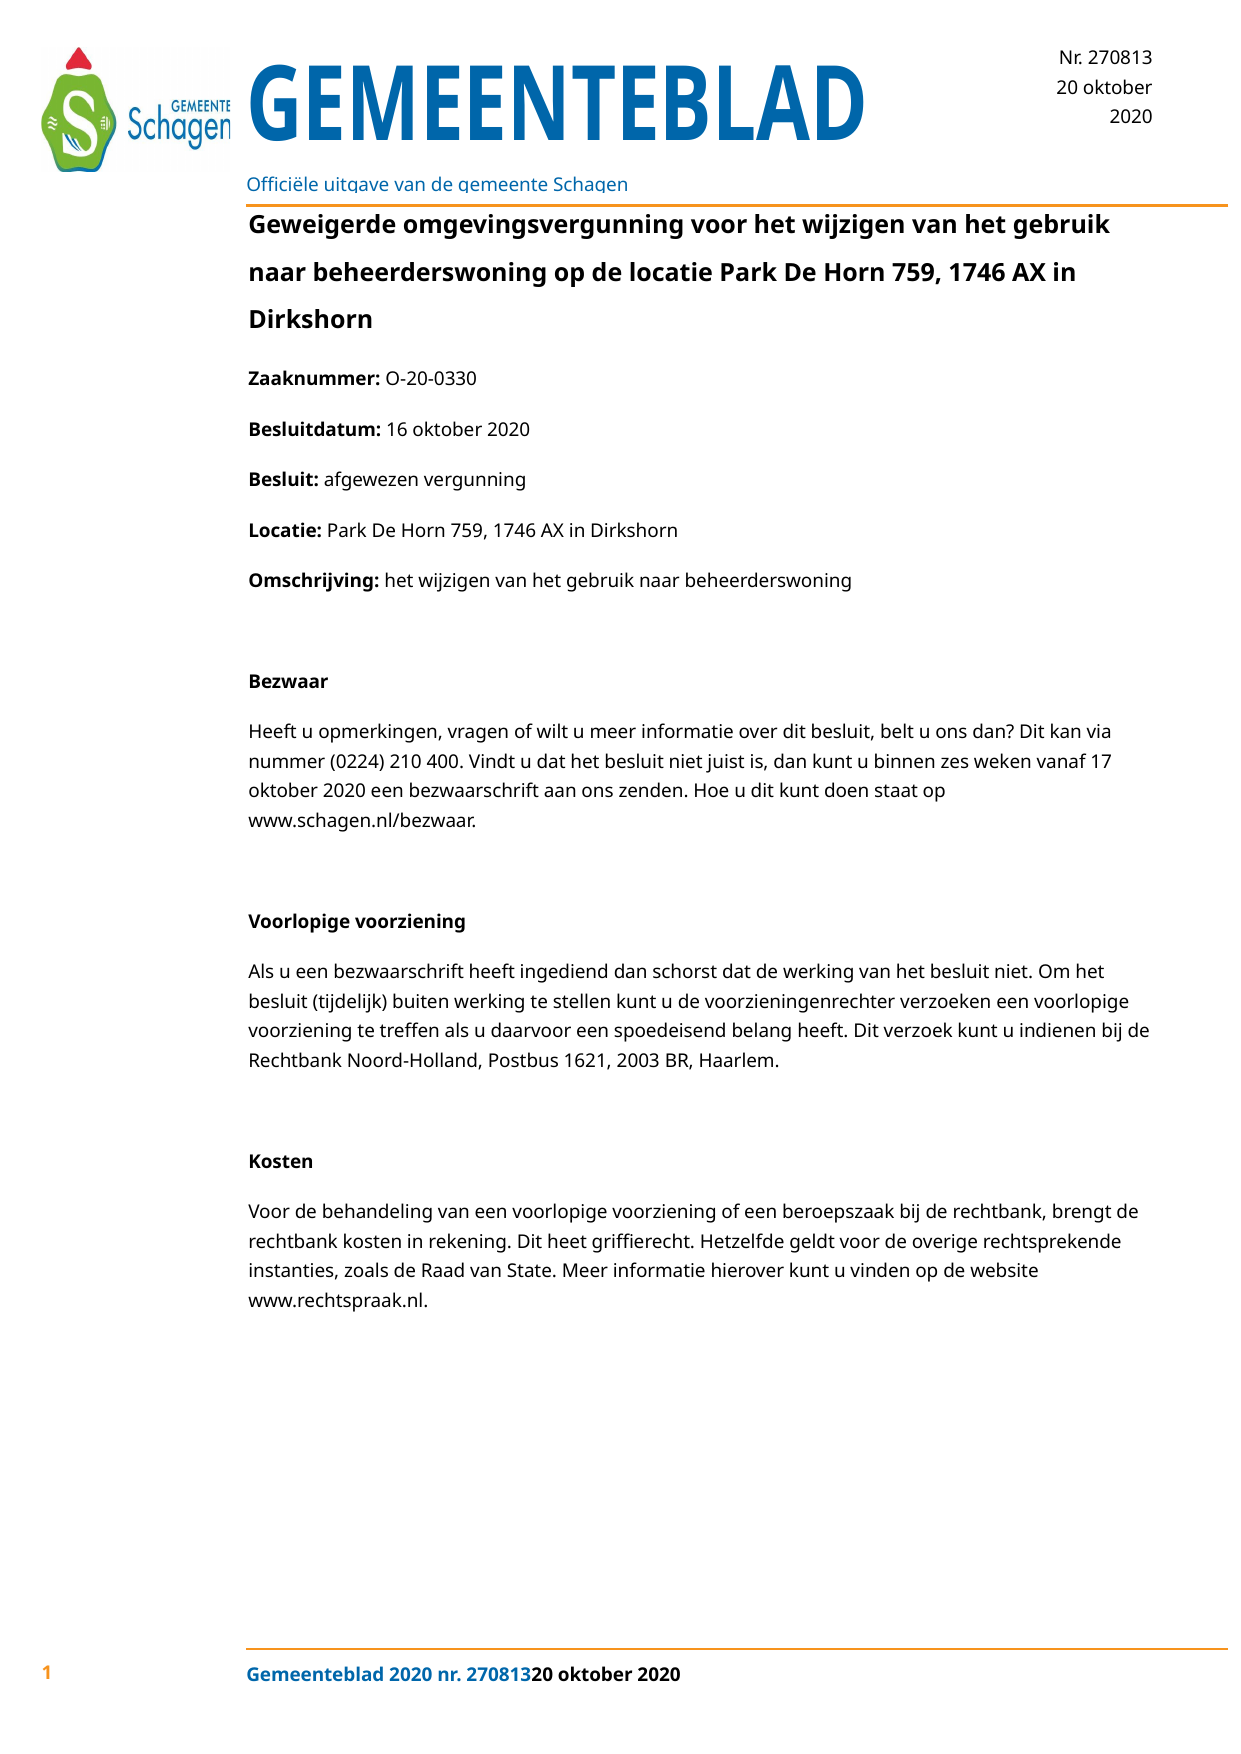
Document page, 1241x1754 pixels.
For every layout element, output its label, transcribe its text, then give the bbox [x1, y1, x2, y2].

text Omschrijving: het wijzigen van het gebruik naar beheerderswoning [248, 567, 1152, 593]
text Voorlopige voorziening [248, 908, 1152, 934]
text Als u een bezwaarschrift heeft ingediend dan schorst dat de werking van het besluit niet. Om het besluit (tijdelijk) buiten werking te stellen kunt u de voorzieningenrechter verzoeken een voorlopige voorziening te treffen als u daarvoor een spoedeisend belang heeft. Dit verzoek kunt u indienen bij de Rechtbank Noord-Holland, Postbus 1621, 2003 BR, Haarlem. [248, 958, 1152, 1073]
text Voor de behandeling van een voorlopige voorziening of een beroepszaak bij de rechtbank, brengt de rechtbank kosten in rekening. Dit heet griffierecht. Hetzelfde geldt voor de overige rechtsprekende instanties, zoals de Raad van State. Meer informatie hierover kunt u vinden op de website www.rechtspraak.nl. [248, 1198, 1152, 1313]
text Zaaknummer: O-20-0330 [248, 366, 1152, 391]
text Heeft u opmerkingen, vragen of wilt u meer informatie over dit besluit, belt u ons dan? Dit kan via nummer (0224) 210 400. Vindt u dat het besluit niet juist is, dan kunt u binnen zes weken vanaf 17 oktober 2020 een bezwaarschrift aan ons zenden. Hoe u dit kunt doen staat op www.schagen.nl/bezwaar. [248, 718, 1152, 833]
text Bezwaar [248, 668, 1152, 694]
text Locatie: Park De Horn 759, 1746 AX in Dirkshorn [248, 517, 1152, 542]
text Besluitdatum: 16 oktober 2020 [248, 416, 1152, 442]
text Kosten [248, 1148, 1152, 1174]
picture [41, 47, 231, 172]
text Besluit: afgewezen vergunning [248, 466, 1152, 492]
text Geweigerde omgevingsvergunning voor het wijzigen van het gebruik naar beheerderswoning op de locatie Park De Horn 759, 1746 AX in Dirkshorn [248, 207, 1152, 336]
